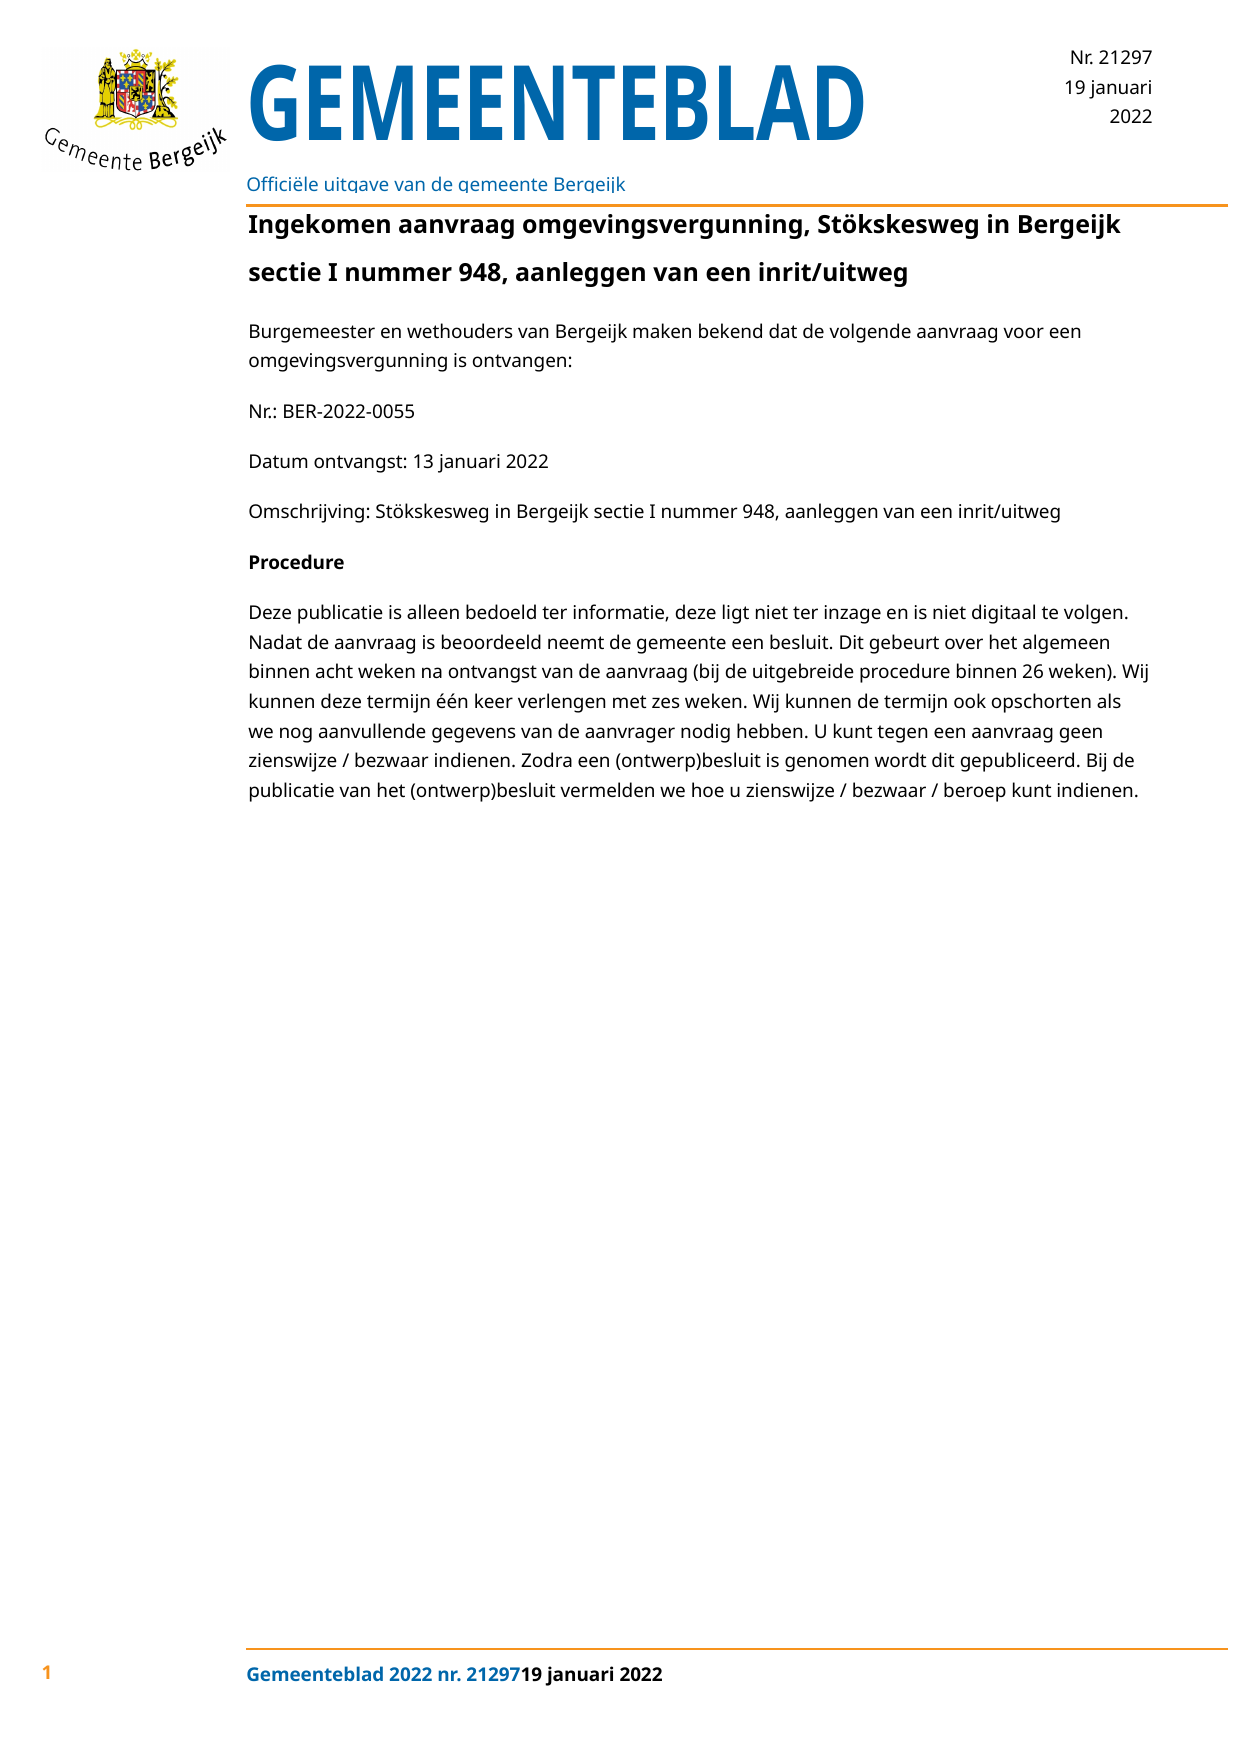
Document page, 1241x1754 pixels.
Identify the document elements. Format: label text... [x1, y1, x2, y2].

text Omschrijving: Stökskesweg in Bergeijk sectie I nummer 948, aanleggen van een inrit/uitweg [248, 499, 1152, 524]
text Procedure [248, 549, 1152, 575]
text Burgemeester en wethouders van Bergeijk maken bekend dat de volgende aanvraag voor een omgevingsvergunning is ontvangen: [248, 318, 1152, 373]
text Nr.: BER-2022-0055 [248, 398, 1152, 424]
picture [41, 47, 231, 172]
text Ingekomen aanvraag omgevingsvergunning, Stökskesweg in Bergeijk sectie I nummer 948, aanleggen van een inrit/uitweg [248, 207, 1152, 288]
text Deze publicatie is alleen bedoeld ter informatie, deze ligt niet ter inzage en is niet digitaal te volgen. Nadat de aanvraag is beoordeeld neemt de gemeente een besluit. Dit gebeurt over het algemeen binnen acht weken na ontvangst van de aanvraag (bij de uitgebreide procedure binnen 26 weken). Wij kunnen deze termijn één keer verlengen met zes weken. Wij kunnen de termijn ook opschorten als we nog aanvullende gegevens van de aanvrager nodig hebben. U kunt tegen een aanvraag geen zienswijze / bezwaar indienen. Zodra een (ontwerp)besluit is genomen wordt dit gepubliceerd. Bij de publicatie van het (ontwerp)besluit vermelden we hoe u zienswijze / bezwaar / beroep kunt indienen. [248, 599, 1152, 803]
text Datum ontvangst: 13 januari 2022 [248, 448, 1152, 474]
